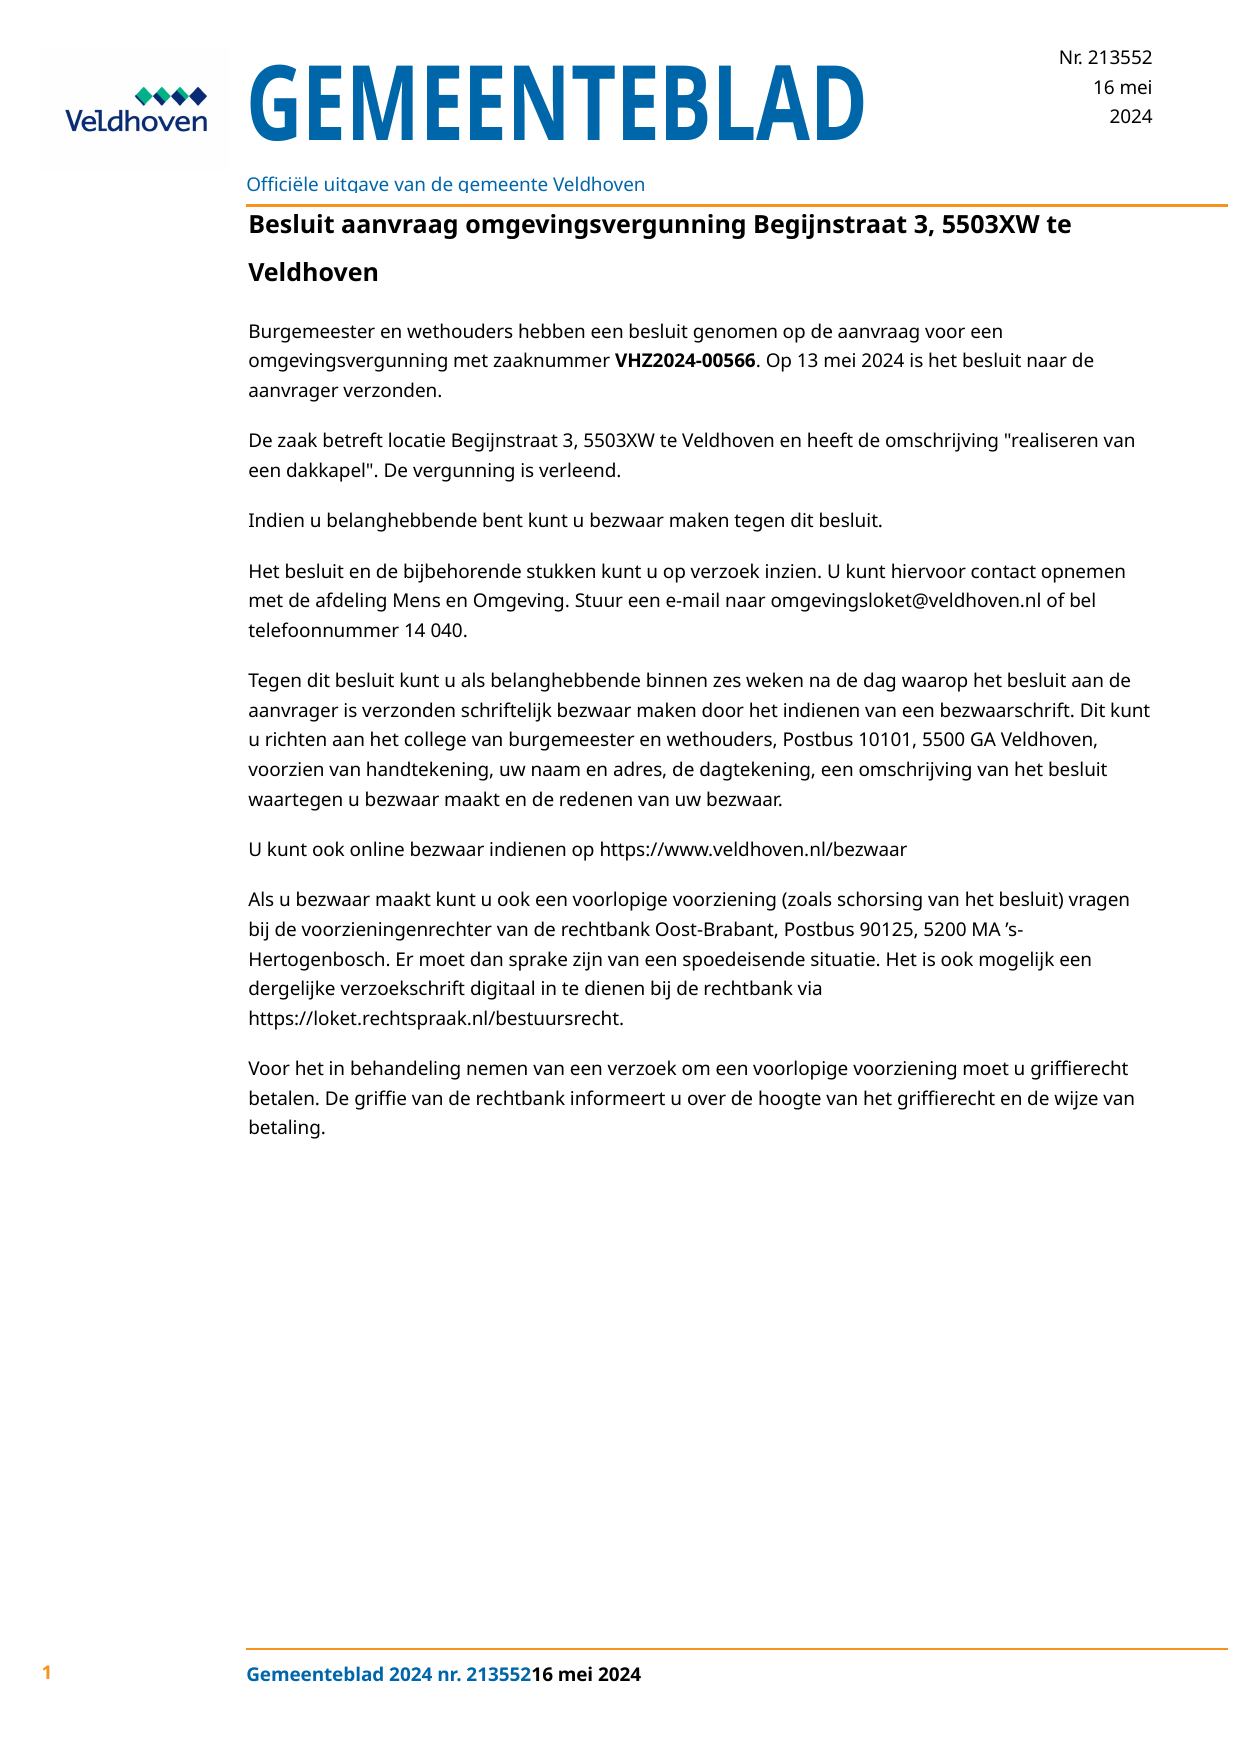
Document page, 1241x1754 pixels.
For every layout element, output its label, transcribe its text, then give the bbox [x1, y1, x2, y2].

text Voor het in behandeling nemen van een verzoek om een voorlopige voorziening moet u griffierecht betalen. De griffie van de rechtbank informeert u over de hoogte van het griffierecht en de wijze van betaling. [248, 1055, 1152, 1140]
picture [41, 47, 231, 172]
text Indien u belanghebbende bent kunt u bezwaar maken tegen dit besluit. [248, 507, 1152, 533]
text Burgemeester en wethouders hebben een besluit genomen op de aanvraag voor een omgevingsvergunning met zaaknummer VHZ2024-00566. Op 13 mei 2024 is het besluit naar de aanvrager verzonden. [248, 318, 1152, 403]
text Besluit aanvraag omgevingsvergunning Begijnstraat 3, 5503XW te Veldhoven [248, 207, 1152, 288]
text De zaak betreft locatie Begijnstraat 3, 5503XW te Veldhoven en heeft de omschrijving "realiseren van een dakkapel". De vergunning is verleend. [248, 427, 1152, 483]
text Als u bezwaar maakt kunt u ook een voorlopige voorziening (zoals schorsing van het besluit) vragen bij de voorzieningenrechter van de rechtbank Oost-Brabant, Postbus 90125, 5200 MA ’s-Hertogenbosch. Er moet dan sprake zijn van een spoedeisende situatie. Het is ook mogelijk een dergelijke verzoekschrift digitaal in te dienen bij de rechtbank via https://loket.rechtspraak.nl/bestuursrecht. [248, 887, 1152, 1031]
text U kunt ook online bezwaar indienen op https://www.veldhoven.nl/bezwaar [248, 836, 1152, 862]
text Het besluit en de bijbehorende stukken kunt u op verzoek inzien. U kunt hiervoor contact opnemen met de afdeling Mens en Omgeving. Stuur een e-mail naar omgevingsloket@veldhoven.nl of bel telefoonnummer 14 040. [248, 558, 1152, 643]
text Tegen dit besluit kunt u als belanghebbende binnen zes weken na de dag waarop het besluit aan de aanvrager is verzonden schriftelijk bezwaar maken door het indienen van een bezwaarschrift. Dit kunt u richten aan het college van burgemeester en wethouders, Postbus 10101, 5500 GA Veldhoven, voorzien van handtekening, uw naam en adres, de dagtekening, een omschrijving van het besluit waartegen u bezwaar maakt en de redenen van uw bezwaar. [248, 667, 1152, 812]
